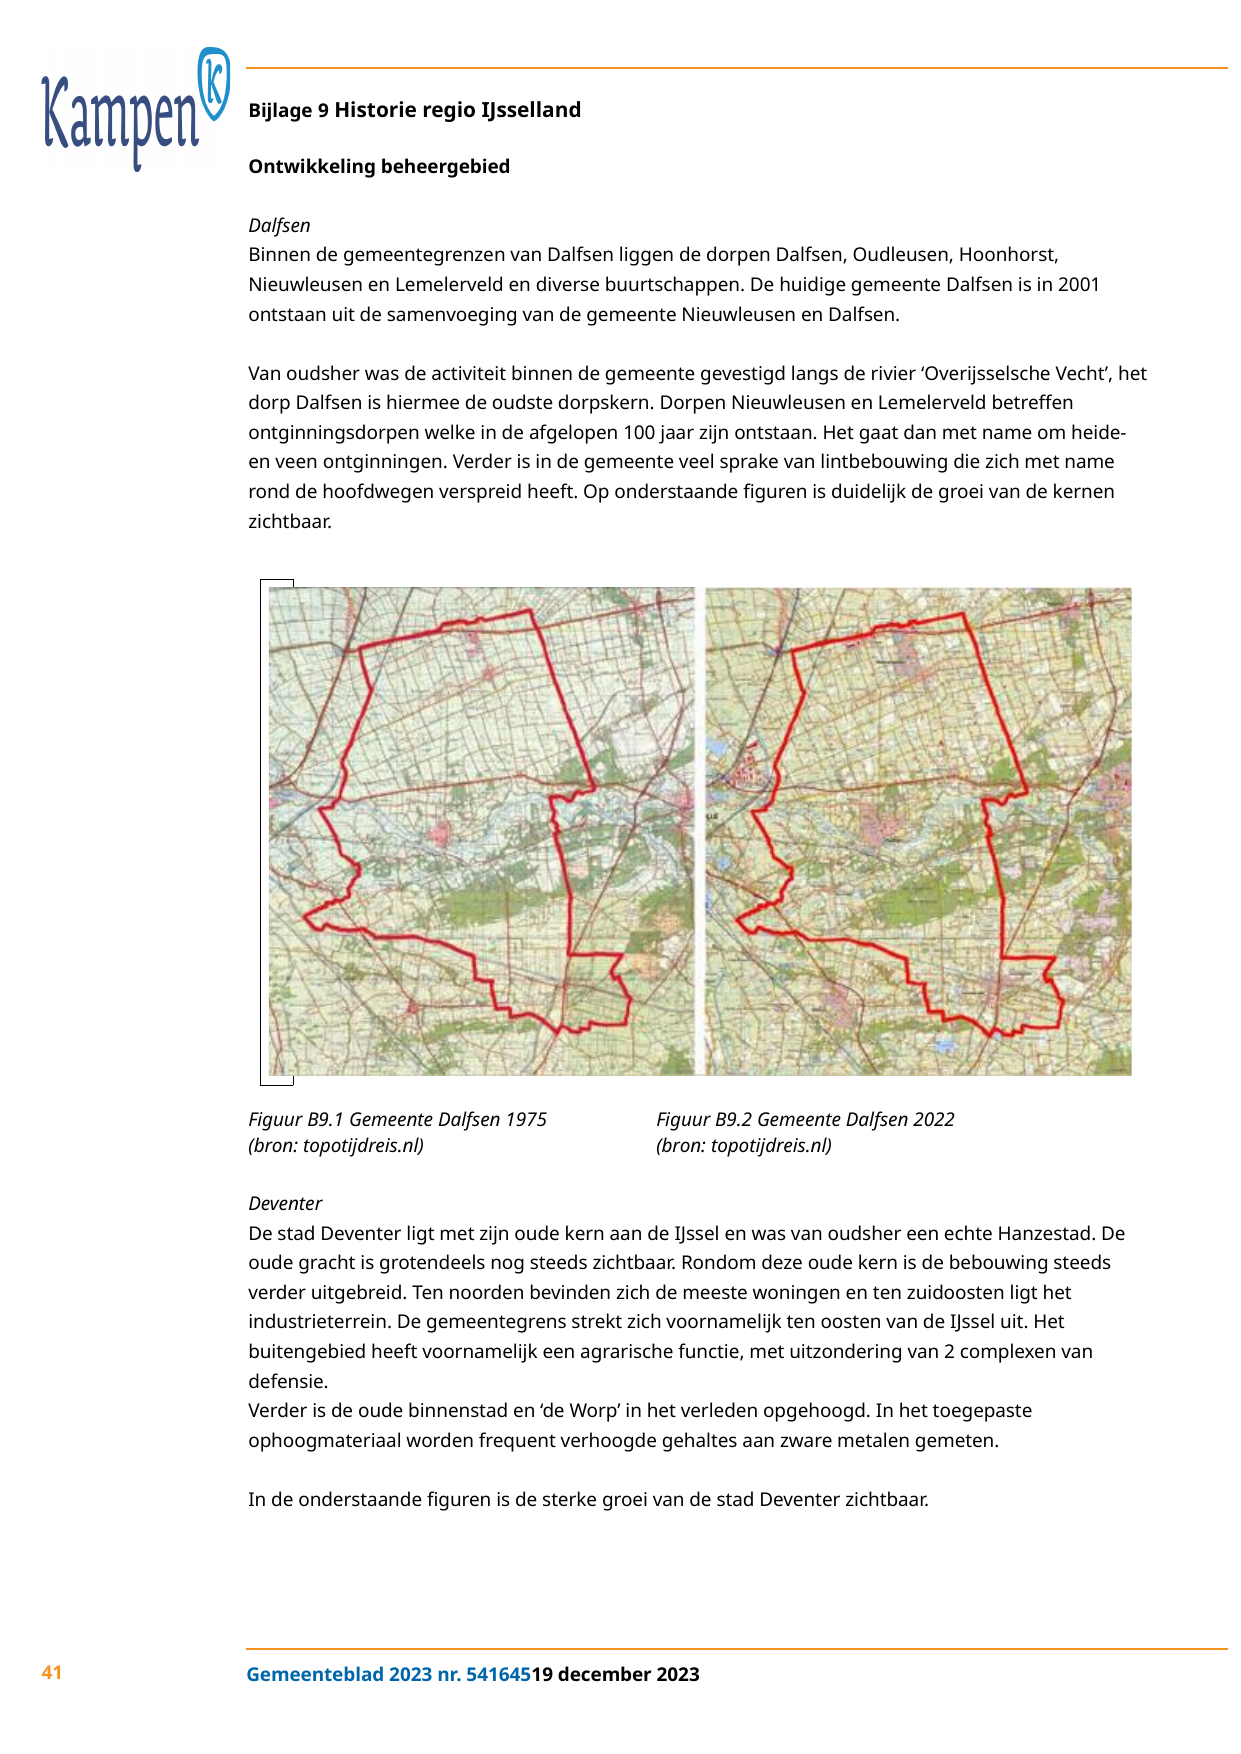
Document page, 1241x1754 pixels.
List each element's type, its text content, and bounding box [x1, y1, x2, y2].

text Deventer [248, 1190, 1152, 1216]
picture [41, 47, 231, 172]
text De stad Deventer ligt met zijn oude kern aan de IJssel en was van oudsher een echte Hanzestad. De oude gracht is grotendeels nog steeds zichtbaar. Rondom deze oude kern is de bebouwing steeds verder uitgebreid. Ten noorden bevinden zich de meeste woningen en ten zuidoosten ligt het industrieterrein. De gemeentegrens strekt zich voornamelijk ten oosten van de IJssel uit. Het buitengebied heeft voornamelijk een agrarische functie, met uitzondering van 2 complexen van defensie. [248, 1220, 1152, 1394]
text Dalfsen [248, 212, 1152, 238]
text Ontwikkeling beheergebied [248, 153, 1152, 179]
table_cell (bron: topotijdreis.nl) [248, 1132, 656, 1158]
table_header Figuur B9.1 Gemeente Dalfsen 1975 [248, 1106, 656, 1132]
picture [268, 587, 1132, 1076]
table_cell (bron: topotijdreis.nl) [656, 1132, 1152, 1158]
text In de onderstaande figuren is de sterke groei van de stad Deventer zichtbaar. [248, 1486, 1152, 1512]
text Bijlage 9 Historie regio IJsselland [248, 95, 1152, 123]
table_header Figuur B9.2 Gemeente Dalfsen 2022 [656, 1106, 1152, 1132]
text Van oudsher was de activiteit binnen de gemeente gevestigd langs de rivier ‘Overijsselsche Vecht’, het dorp Dalfsen is hiermee de oudste dorpskern. Dorpen Nieuwleusen en Lemelerveld betreffen ontginningsdorpen welke in de afgelopen 100 jaar zijn ontstaan. Het gaat dan met name om heide- en veen ontginningen. Verder is in de gemeente veel sprake van lintbebouwing die zich met name rond de hoofdwegen verspreid heeft. Op onderstaande figuren is duidelijk de groei van de kernen zichtbaar. [248, 360, 1152, 534]
text Binnen de gemeentegrenzen van Dalfsen liggen de dorpen Dalfsen, Oudleusen, Hoonhorst, Nieuwleusen en Lemelerveld en diverse buurtschappen. De huidige gemeente Dalfsen is in 2001 ontstaan uit de samenvoeging van de gemeente Nieuwleusen en Dalfsen. [248, 242, 1152, 327]
text Verder is de oude binnenstad en ‘de Worp’ in het verleden opgehoogd. In het toegepaste ophoogmateriaal worden frequent verhoogde gehaltes aan zware metalen gemeten. [248, 1397, 1152, 1453]
